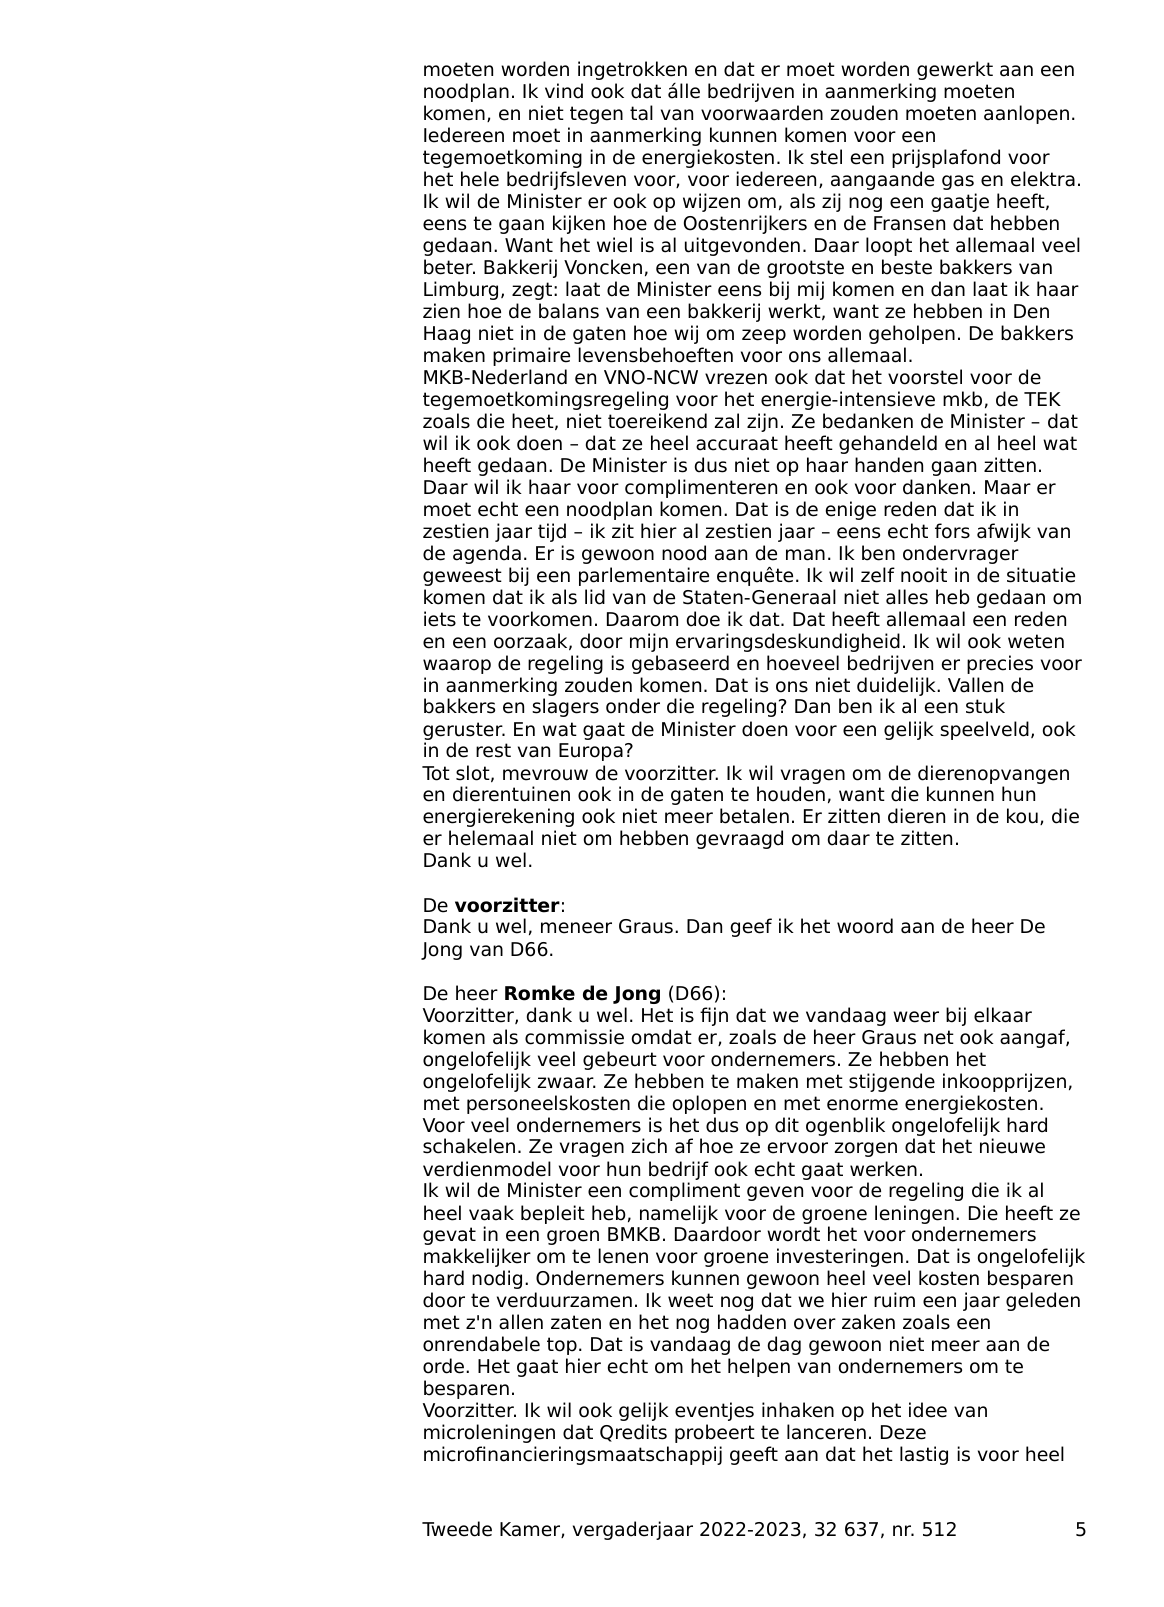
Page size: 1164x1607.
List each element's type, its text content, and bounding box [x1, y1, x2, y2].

text Ik wil de Minister een compliment geven voor de regeling die ik al heel vaak bepleit heb, namelijk voor de groene leningen. Die heeft ze gevat in een groen BMKB. Daardoor wordt het voor ondernemers makkelijker om te lenen voor groene investeringen. Dat is ongelofelijk hard nodig. Ondernemers kunnen gewoon heel veel kosten besparen door te verduurzamen. Ik weet nog dat we hier ruim een jaar geleden met z'n allen zaten en het nog hadden over zaken zoals een onrendabele top. Dat is vandaag de dag gewoon niet meer aan de orde. Het gaat hier echt om het helpen van ondernemers om te besparen. [422, 1180, 1087, 1400]
text De heer Romke de Jong (D66): [422, 983, 1087, 1004]
text Voorzitter, dank u wel. Het is fijn dat we vandaag weer bij elkaar komen als commissie omdat er, zoals de heer Graus net ook aangaf, ongelofelijk veel gebeurt voor ondernemers. Ze hebben het ongelofelijk zwaar. Ze hebben te maken met stijgende inkoopprijzen, met personeelskosten die oplopen en met enorme energiekosten. Voor veel ondernemers is het dus op dit ogenblik ongelofelijk hard schakelen. Ze vragen zich af hoe ze ervoor zorgen dat het nieuwe verdienmodel voor hun bedrijf ook echt gaat werken. [422, 1004, 1087, 1180]
text MKB-Nederland en VNO-NCW vrezen ook dat het voorstel voor de tegemoetkomingsregeling voor het energie-intensieve mkb, de TEK zoals die heet, niet toereikend zal zijn. Ze bedanken de Minister – dat wil ik ook doen – dat ze heel accuraat heeft gehandeld en al heel wat heeft gedaan. De Minister is dus niet op haar handen gaan zitten. Daar wil ik haar voor complimenteren en ook voor danken. Maar er moet echt een noodplan komen. Dat is de enige reden dat ik in zestien jaar tijd – ik zit hier al zestien jaar – eens echt fors afwijk van de agenda. Er is gewoon nood aan de man. Ik ben ondervrager geweest bij een parlementaire enquête. Ik wil zelf nooit in de situatie komen dat ik als lid van de Staten-Generaal niet alles heb gedaan om iets te voorkomen. Daarom doe ik dat. Dat heeft allemaal een reden en een oorzaak, door mijn ervaringsdeskundigheid. Ik wil ook weten waarop de regeling is gebaseerd en hoeveel bedrijven er precies voor in aanmerking zouden komen. Dat is ons niet duidelijk. Vallen de bakkers en slagers onder die regeling? Dan ben ik al een stuk geruster. En wat gaat de Minister doen voor een gelijk speelveld, ook in de rest van Europa? [422, 367, 1087, 762]
text De voorzitter: [422, 894, 1087, 916]
text Tot slot, mevrouw de voorzitter. Ik wil vragen om de dierenopvangen en dierentuinen ook in de gaten te houden, want die kunnen hun energierekening ook niet meer betalen. Er zitten dieren in de kou, die er helemaal niet om hebben gevraagd om daar te zitten. [422, 762, 1087, 850]
text moeten worden ingetrokken en dat er moet worden gewerkt aan een noodplan. Ik vind ook dat álle bedrijven in aanmerking moeten komen, en niet tegen tal van voorwaarden zouden moeten aanlopen. Iedereen moet in aanmerking kunnen komen voor een tegemoetkoming in de energiekosten. Ik stel een prijsplafond voor het hele bedrijfsleven voor, voor iedereen, aangaande gas en elektra. Ik wil de Minister er ook op wijzen om, als zij nog een gaatje heeft, eens te gaan kijken hoe de Oostenrijkers en de Fransen dat hebben gedaan. Want het wiel is al uitgevonden. Daar loopt het allemaal veel beter. Bakkerij Voncken, een van de grootste en beste bakkers van Limburg, zegt: laat de Minister eens bij mij komen en dan laat ik haar zien hoe de balans van een bakkerij werkt, want ze hebben in Den Haag niet in de gaten hoe wij om zeep worden geholpen. De bakkers maken primaire levensbehoeften voor ons allemaal. [422, 59, 1087, 367]
text Voorzitter. Ik wil ook gelijk eventjes inhaken op het idee van microleningen dat Qredits probeert te lanceren. Deze microfinancieringsmaatschappij geeft aan dat het lastig is voor heel [422, 1400, 1087, 1466]
text Dank u wel. [422, 850, 1087, 872]
text Dank u wel, meneer Graus. Dan geef ik het woord aan de heer De Jong van D66. [422, 916, 1087, 960]
